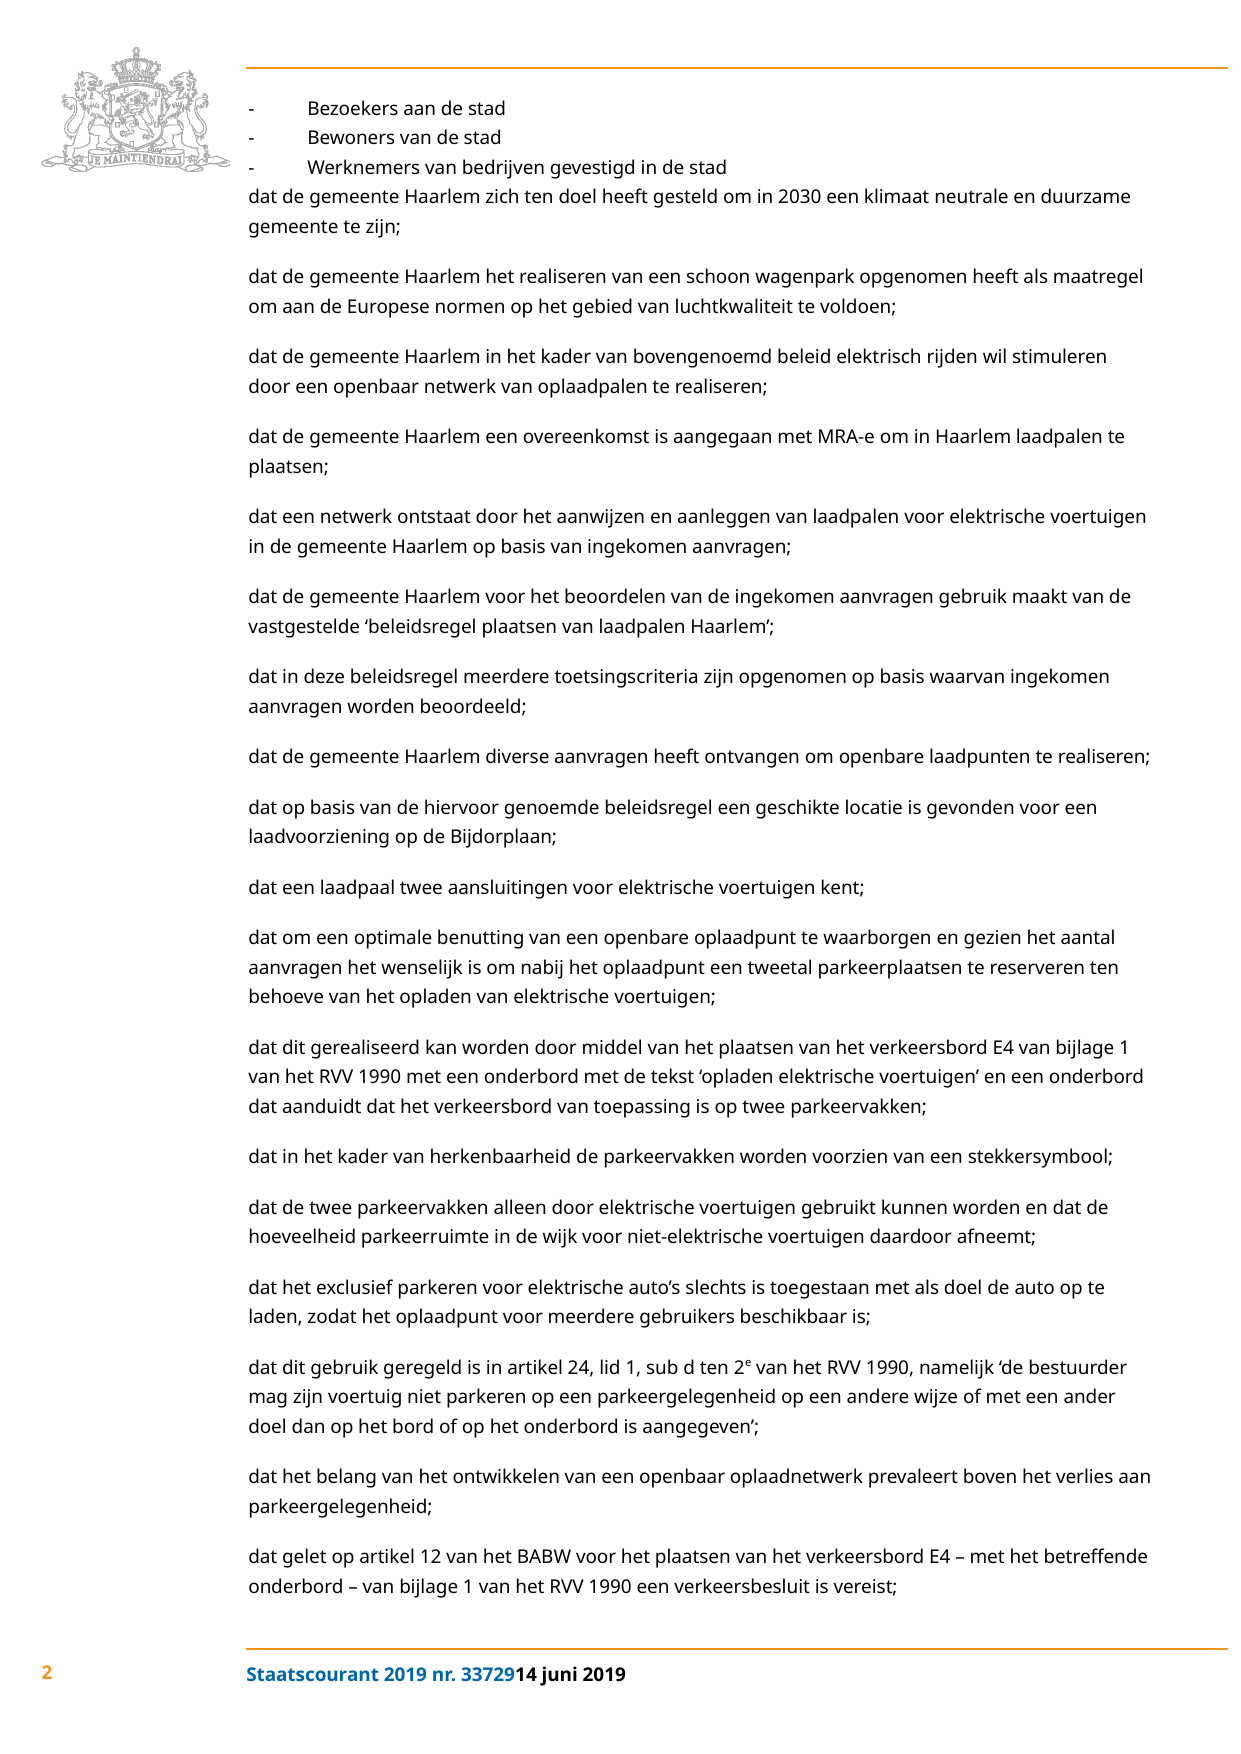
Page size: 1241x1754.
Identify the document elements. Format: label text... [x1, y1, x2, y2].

picture [41, 47, 231, 172]
list Bezoekers aan de stad [248, 95, 1152, 121]
text dat dit gebruik geregeld is in artikel 24, lid 1, sub d ten 2e van het RVV 1990, namelijk ‘de bestuurder mag zijn voertuig niet parkeren op een parkeergelegenheid op een andere wijze of met een ander doel dan op het bord of op het onderbord is aangegeven’; [248, 1354, 1152, 1439]
text dat de gemeente Haarlem in het kader van bovengenoemd beleid elektrisch rijden wil stimuleren door een openbaar netwerk van oplaadpalen te realiseren; [248, 343, 1152, 399]
text dat een laadpaal twee aansluitingen voor elektrische voertuigen kent; [248, 874, 1152, 900]
text dat de twee parkeervakken alleen door elektrische voertuigen gebruikt kunnen worden en dat de hoeveelheid parkeerruimte in de wijk voor niet-elektrische voertuigen daardoor afneemt; [248, 1194, 1152, 1249]
text dat in deze beleidsregel meerdere toetsingscriteria zijn opgenomen op basis waarvan ingekomen aanvragen worden beoordeeld; [248, 663, 1152, 719]
list Werknemers van bedrijven gevestigd in de stad [248, 154, 1152, 180]
text dat de gemeente Haarlem voor het beoordelen van de ingekomen aanvragen gebruik maakt van de vastgestelde ‘beleidsregel plaatsen van laadpalen Haarlem’; [248, 583, 1152, 639]
text dat de gemeente Haarlem diverse aanvragen heeft ontvangen om openbare laadpunten te realiseren; [248, 743, 1152, 769]
text dat dit gerealiseerd kan worden door middel van het plaatsen van het verkeersbord E4 van bijlage 1 van het RVV 1990 met een onderbord met de tekst ‘opladen elektrische voertuigen’ en een onderbord dat aanduidt dat het verkeersbord van toepassing is op twee parkeervakken; [248, 1034, 1152, 1119]
text dat het belang van het ontwikkelen van een openbaar oplaadnetwerk prevaleert boven het verlies aan parkeergelegenheid; [248, 1463, 1152, 1519]
text dat een netwerk ontstaat door het aanwijzen en aanleggen van laadpalen voor elektrische voertuigen in de gemeente Haarlem op basis van ingekomen aanvragen; [248, 503, 1152, 559]
text dat de gemeente Haarlem het realiseren van een schoon wagenpark opgenomen heeft als maatregel om aan de Europese normen op het gebied van luchtkwaliteit te voldoen; [248, 263, 1152, 319]
text dat de gemeente Haarlem een overeenkomst is aangegaan met MRA-e om in Haarlem laadpalen te plaatsen; [248, 423, 1152, 479]
text dat in het kader van herkenbaarheid de parkeervakken worden voorzien van een stekkersymbool; [248, 1143, 1152, 1169]
text dat op basis van de hiervoor genoemde beleidsregel een geschikte locatie is gevonden voor een laadvoorziening op de Bijdorplaan; [248, 794, 1152, 849]
list Bewoners van de stad [248, 124, 1152, 150]
text dat het exclusief parkeren voor elektrische auto’s slechts is toegestaan met als doel de auto op te laden, zodat het oplaadpunt voor meerdere gebruikers beschikbaar is; [248, 1274, 1152, 1329]
text dat de gemeente Haarlem zich ten doel heeft gesteld om in 2030 een klimaat neutrale en duurzame gemeente te zijn; [248, 183, 1152, 239]
text dat gelet op artikel 12 van het BABW voor het plaatsen van het verkeersbord E4 – met het betreffende onderbord – van bijlage 1 van het RVV 1990 een verkeersbesluit is vereist; [248, 1543, 1152, 1599]
text dat om een optimale benutting van een openbare oplaadpunt te waarborgen en gezien het aantal aanvragen het wenselijk is om nabij het oplaadpunt een tweetal parkeerplaatsen te reserveren ten behoeve van het opladen van elektrische voertuigen; [248, 924, 1152, 1009]
